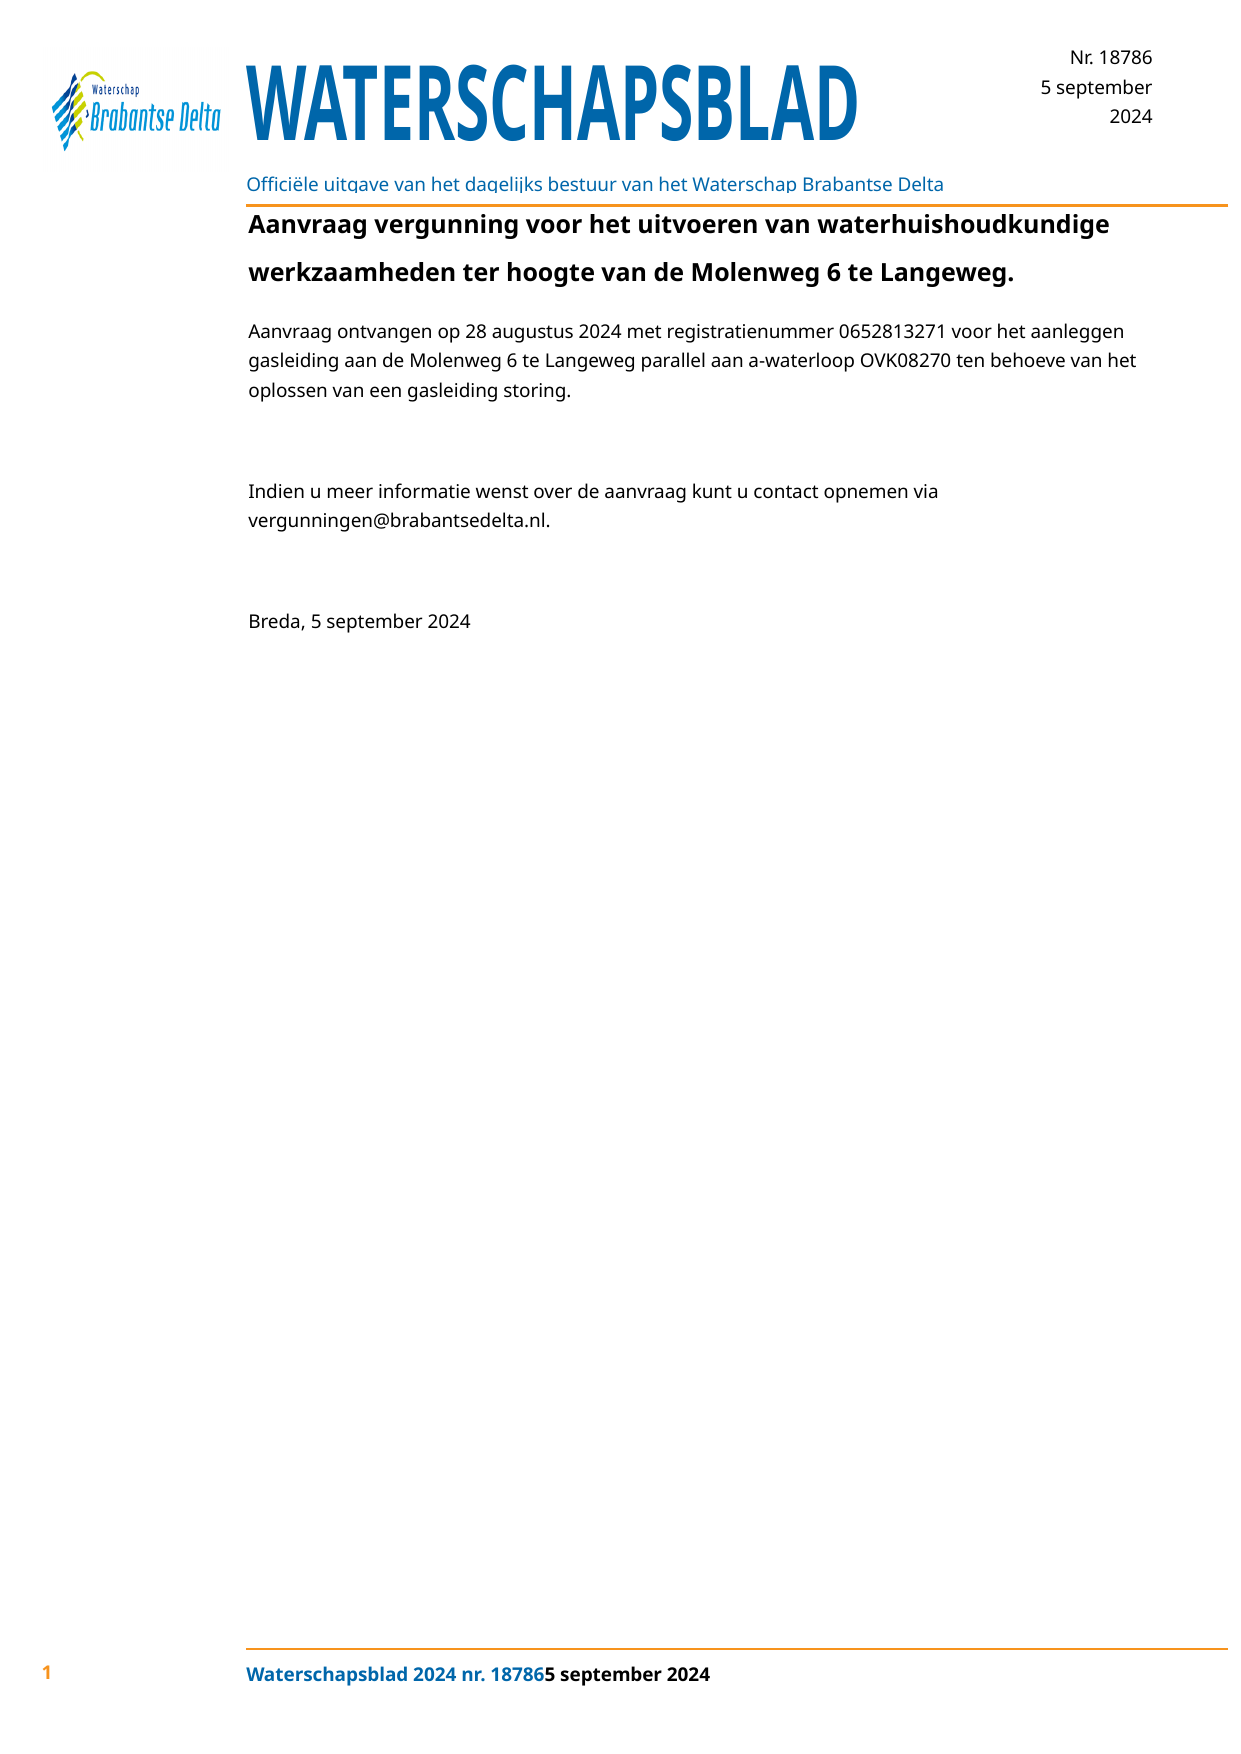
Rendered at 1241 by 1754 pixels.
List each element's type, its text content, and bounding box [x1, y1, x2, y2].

text Aanvraag ontvangen op 28 augustus 2024 met registratienummer 0652813271 voor het aanleggen gasleiding aan de Molenweg 6 te Langeweg parallel aan a-waterloop OVK08270 ten behoeve van het oplossen van een gasleiding storing. [248, 318, 1152, 403]
text Indien u meer informatie wenst over de aanvraag kunt u contact opnemen via vergunningen@brabantsedelta.nl. [248, 478, 1152, 533]
text Aanvraag vergunning voor het uitvoeren van waterhuishoudkundige werkzaamheden ter hoogte van de Molenweg 6 te Langeweg. [248, 207, 1152, 288]
picture [41, 47, 231, 172]
text Breda, 5 september 2024 [248, 608, 1152, 634]
